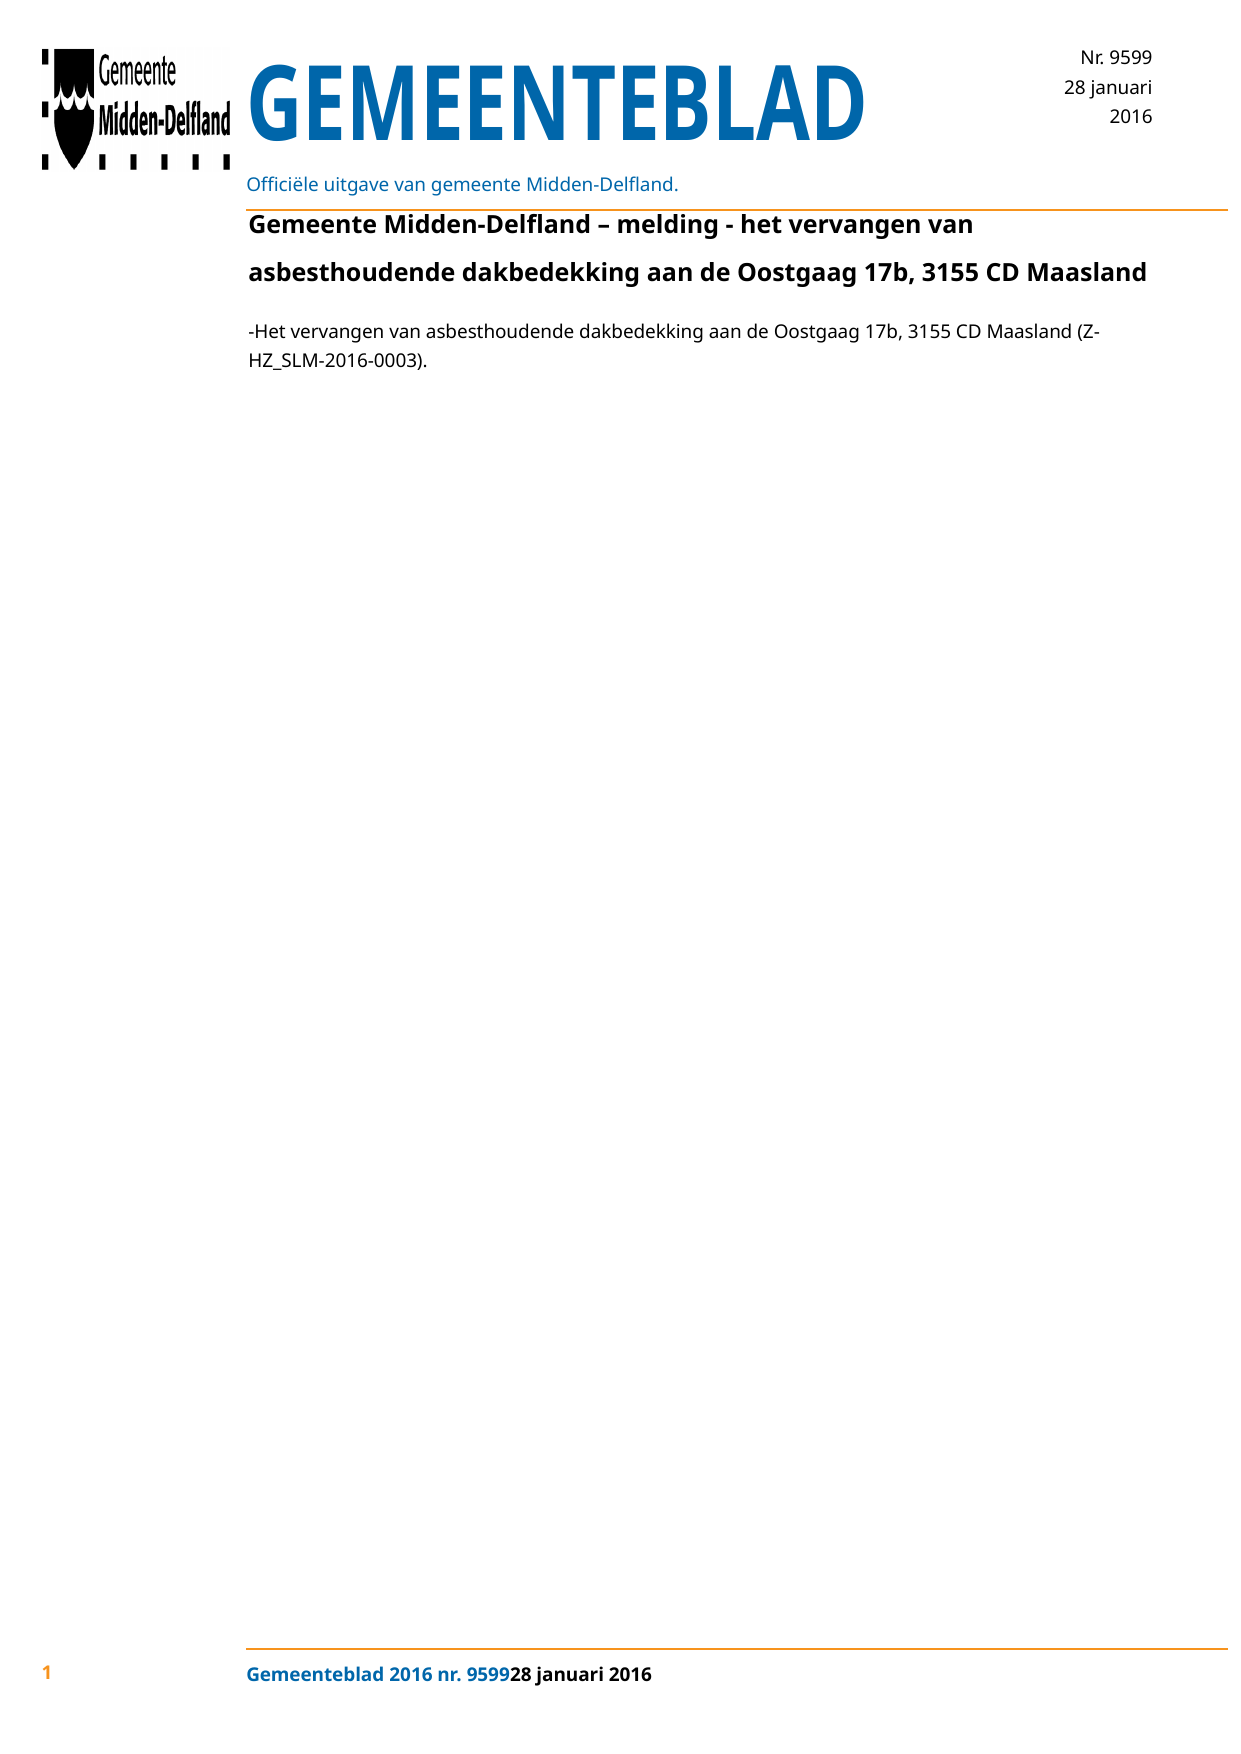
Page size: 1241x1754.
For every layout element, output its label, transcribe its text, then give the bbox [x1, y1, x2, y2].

text Gemeente Midden-Delfland – melding - het vervangen van asbesthoudende dakbedekking aan de Oostgaag 17b, 3155 CD Maasland [248, 211, 1152, 288]
text -Het vervangen van asbesthoudende dakbedekking aan de Oostgaag 17b, 3155 CD Maasland (Z-HZ_SLM-2016-0003). [248, 318, 1152, 373]
picture [41, 47, 231, 172]
